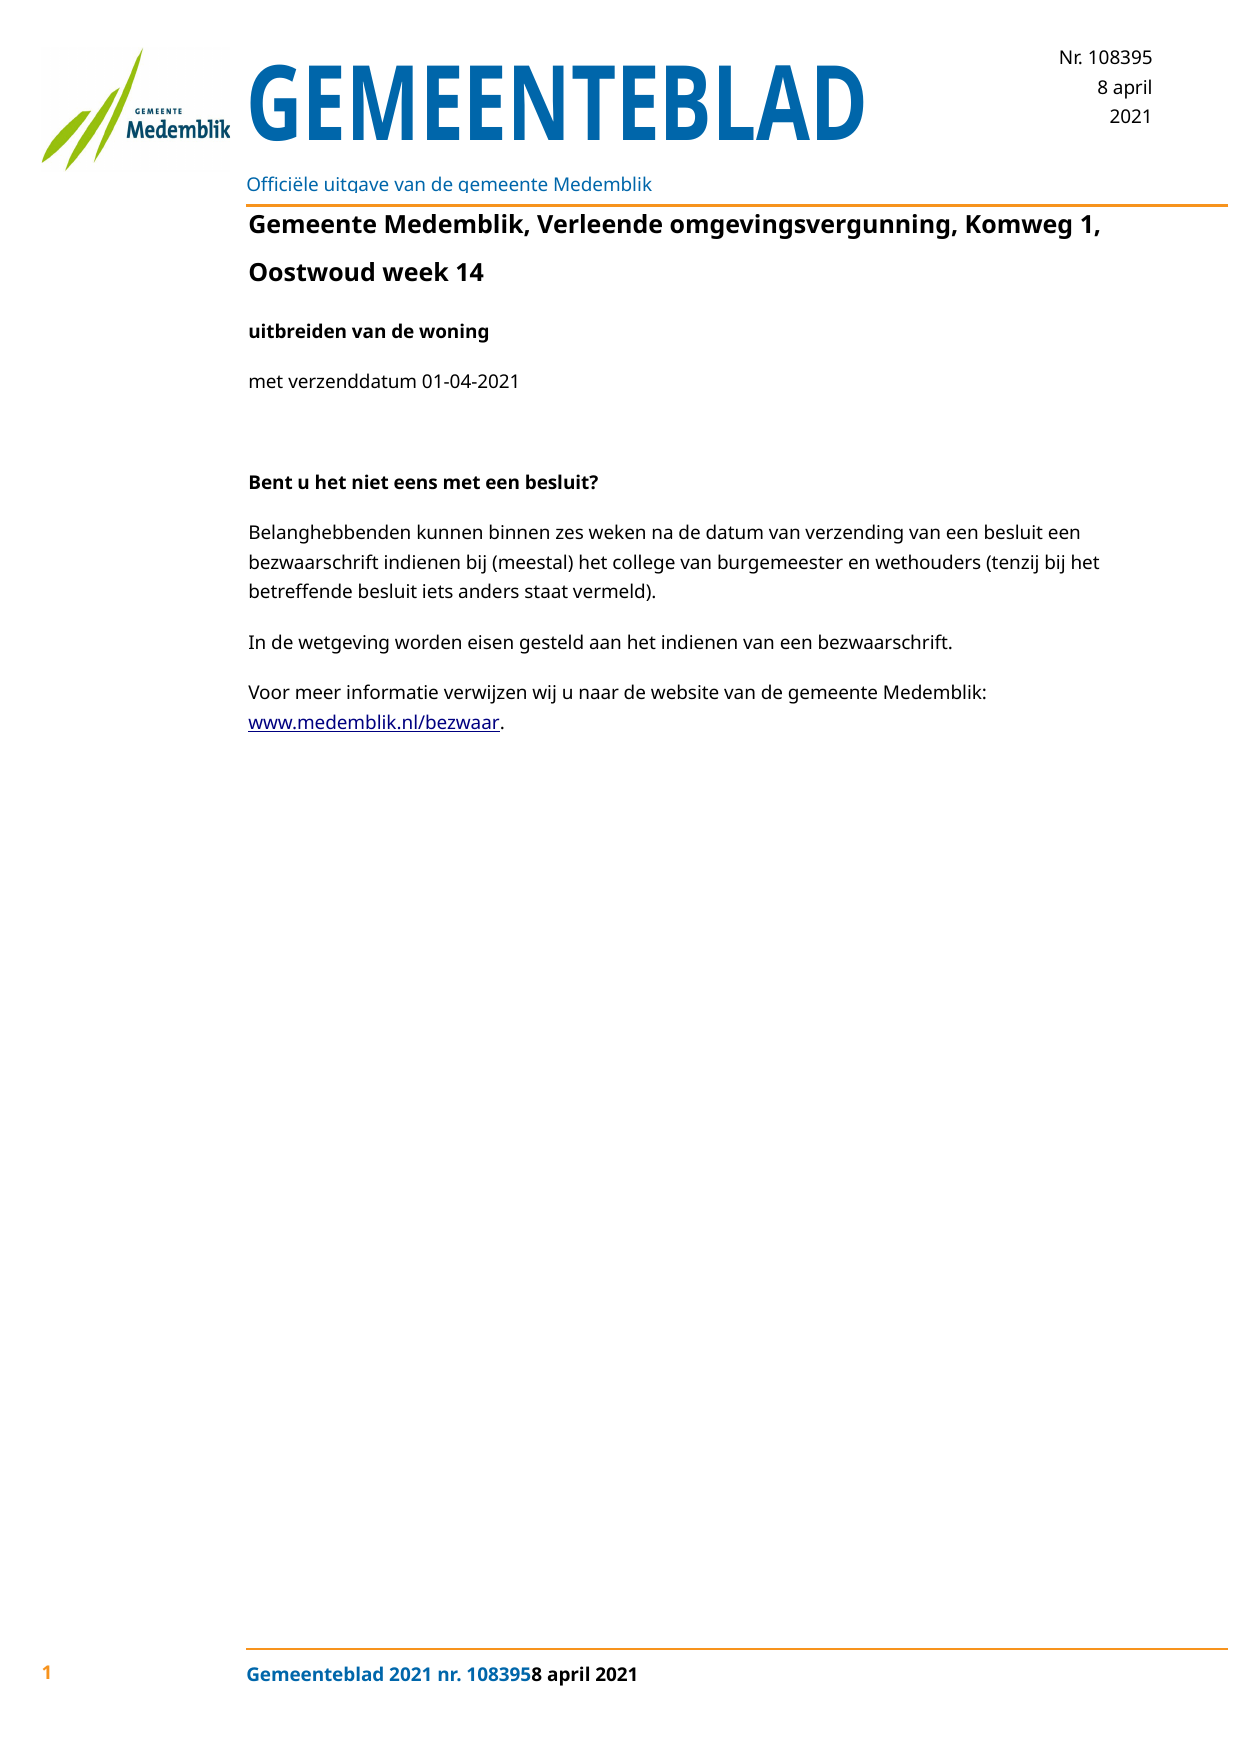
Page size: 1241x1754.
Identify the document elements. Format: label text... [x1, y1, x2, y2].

text Voor meer informatie verwijzen wij u naar de website van de gemeente Medemblik: www.medemblik.nl/bezwaar. [248, 679, 1152, 735]
text Belanghebbenden kunnen binnen zes weken na de datum van verzending van een besluit een bezwaarschrift indienen bij (meestal) het college van burgemeester en wethouders (tenzij bij het betreffende besluit iets anders staat vermeld). [248, 519, 1152, 604]
picture [41, 47, 231, 172]
text met verzenddatum 01-04-2021 [248, 368, 1152, 394]
text Gemeente Medemblik, Verleende omgevingsvergunning, Komweg 1, Oostwoud week 14 [248, 207, 1152, 288]
text In de wetgeving worden eisen gesteld aan het indienen van een bezwaarschrift. [248, 629, 1152, 655]
text Bent u het niet eens met een besluit? [248, 469, 1152, 495]
text uitbreiden van de woning [248, 318, 1152, 344]
